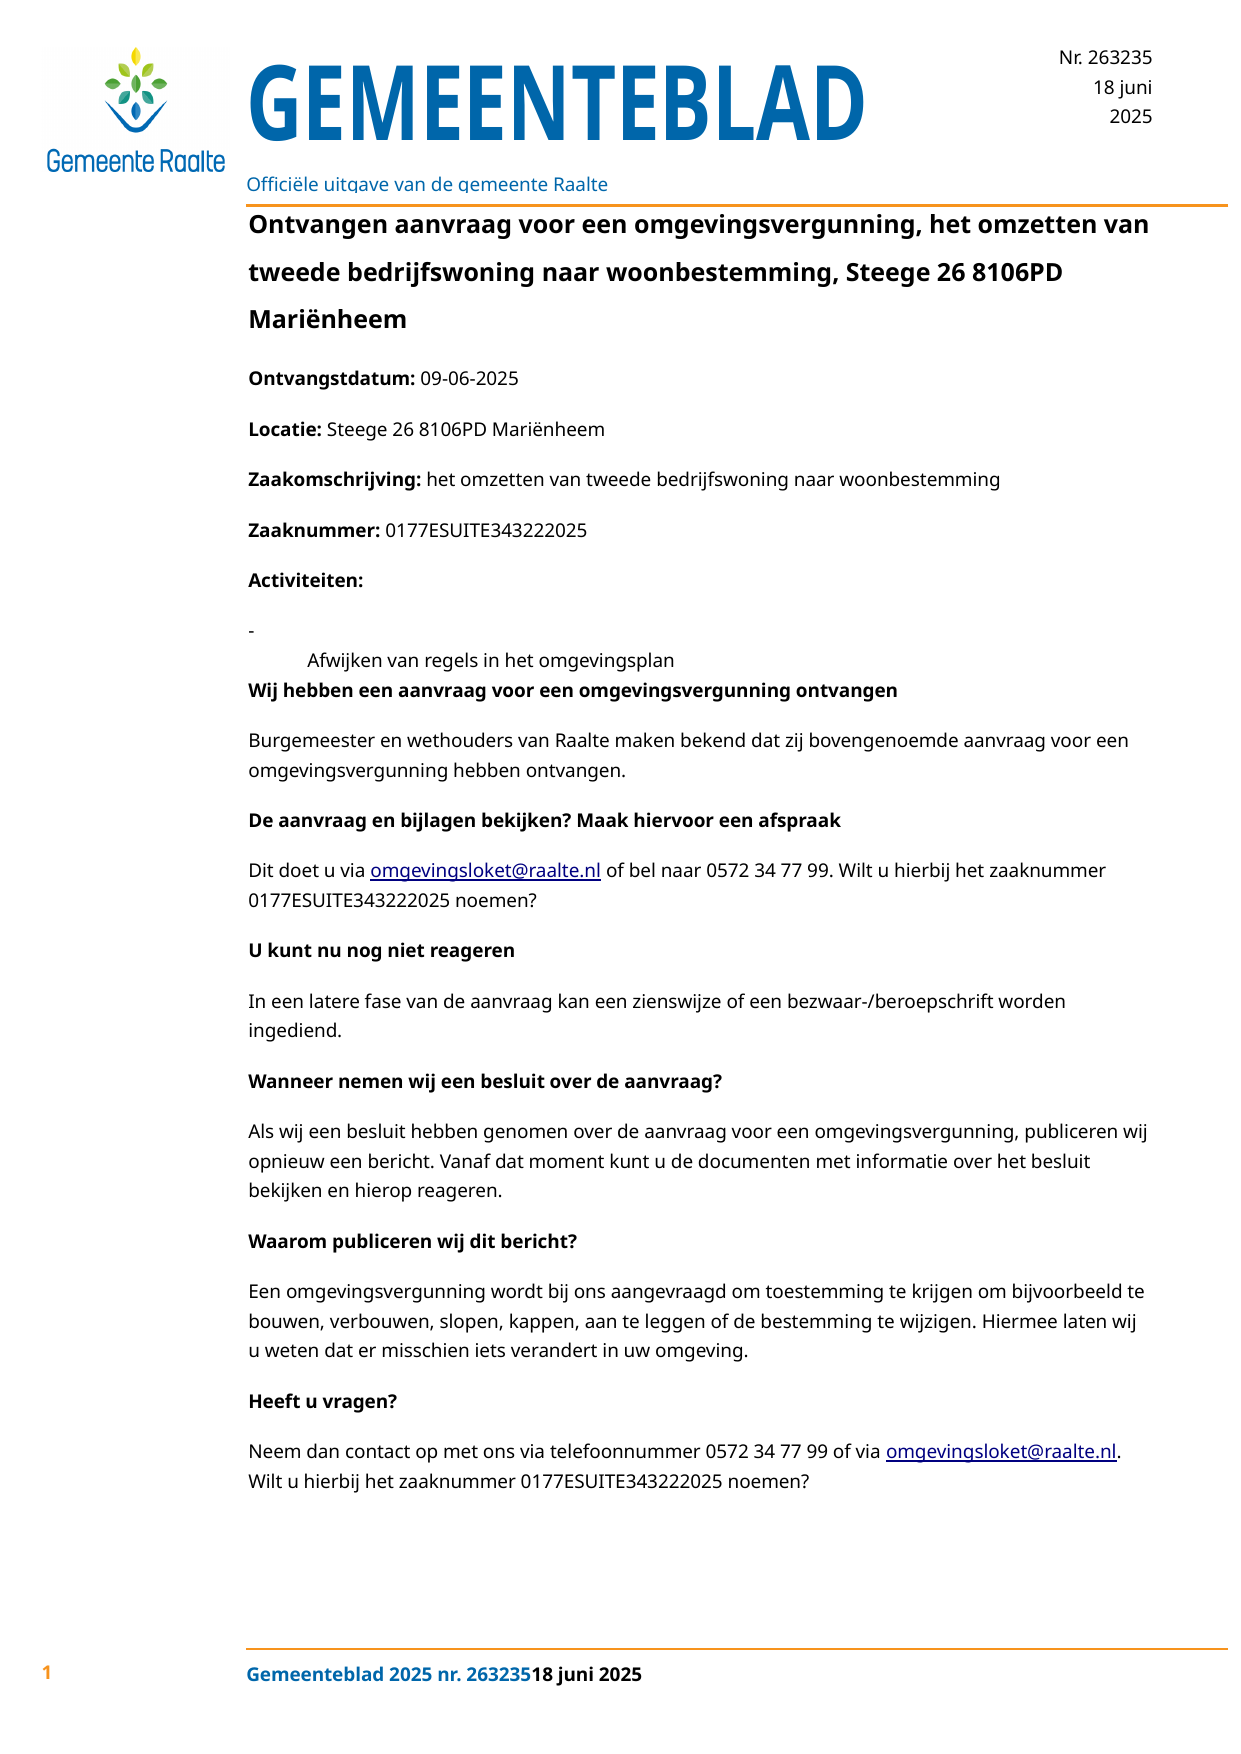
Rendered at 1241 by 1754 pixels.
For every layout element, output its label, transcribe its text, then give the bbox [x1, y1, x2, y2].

text Wij hebben een aanvraag voor een omgevingsvergunning ontvangen [248, 677, 1152, 702]
text Wanneer nemen wij een besluit over de aanvraag? [248, 1068, 1152, 1094]
text Zaaknummer: 0177ESUITE343222025 [248, 517, 1152, 542]
text Burgemeester en wethouders van Raalte maken bekend dat zij bovengenoemde aanvraag voor een omgevingsvergunning hebben ontvangen. [248, 727, 1152, 782]
text De aanvraag en bijlagen bekijken? Maak hiervoor een afspraak [248, 807, 1152, 833]
text Activiteiten: [248, 567, 1152, 593]
text Heeft u vragen? [248, 1388, 1152, 1414]
text Dit doet u via omgevingsloket@raalte.nl of bel naar 0572 34 77 99. Wilt u hierbij het zaaknummer 0177ESUITE343222025 noemen? [248, 858, 1152, 913]
text In een latere fase van de aanvraag kan een zienswijze of een bezwaar-/beroepschrift worden ingediend. [248, 988, 1152, 1043]
text Een omgevingsvergunning wordt bij ons aangevraagd om toestemming te krijgen om bijvoorbeeld te bouwen, verbouwen, slopen, kappen, aan te leggen of de bestemming te wijzigen. Hiermee laten wij u weten dat er misschien iets verandert in uw omgeving. [248, 1278, 1152, 1363]
picture [41, 47, 231, 172]
text Neem dan contact op met ons via telefoonnummer 0572 34 77 99 of via omgevingsloket@raalte.nl. Wilt u hierbij het zaaknummer 0177ESUITE343222025 noemen? [248, 1438, 1152, 1494]
text Waarom publiceren wij dit bericht? [248, 1228, 1152, 1254]
list Afwijken van regels in het omgevingsplan [248, 647, 1152, 673]
text U kunt nu nog niet reageren [248, 938, 1152, 963]
text Locatie: Steege 26 8106PD Mariënheem [248, 416, 1152, 442]
text Zaakomschrijving: het omzetten van tweede bedrijfswoning naar woonbestemming [248, 466, 1152, 492]
text Ontvangen aanvraag voor een omgevingsvergunning, het omzetten van tweede bedrijfswoning naar woonbestemming, Steege 26 8106PD Mariënheem [248, 207, 1152, 336]
text Ontvangstdatum: 09-06-2025 [248, 366, 1152, 391]
text Als wij een besluit hebben genomen over de aanvraag voor een omgevingsvergunning, publiceren wij opnieuw een bericht. Vanaf dat moment kunt u de documenten met informatie over het besluit bekijken en hierop reageren. [248, 1118, 1152, 1203]
